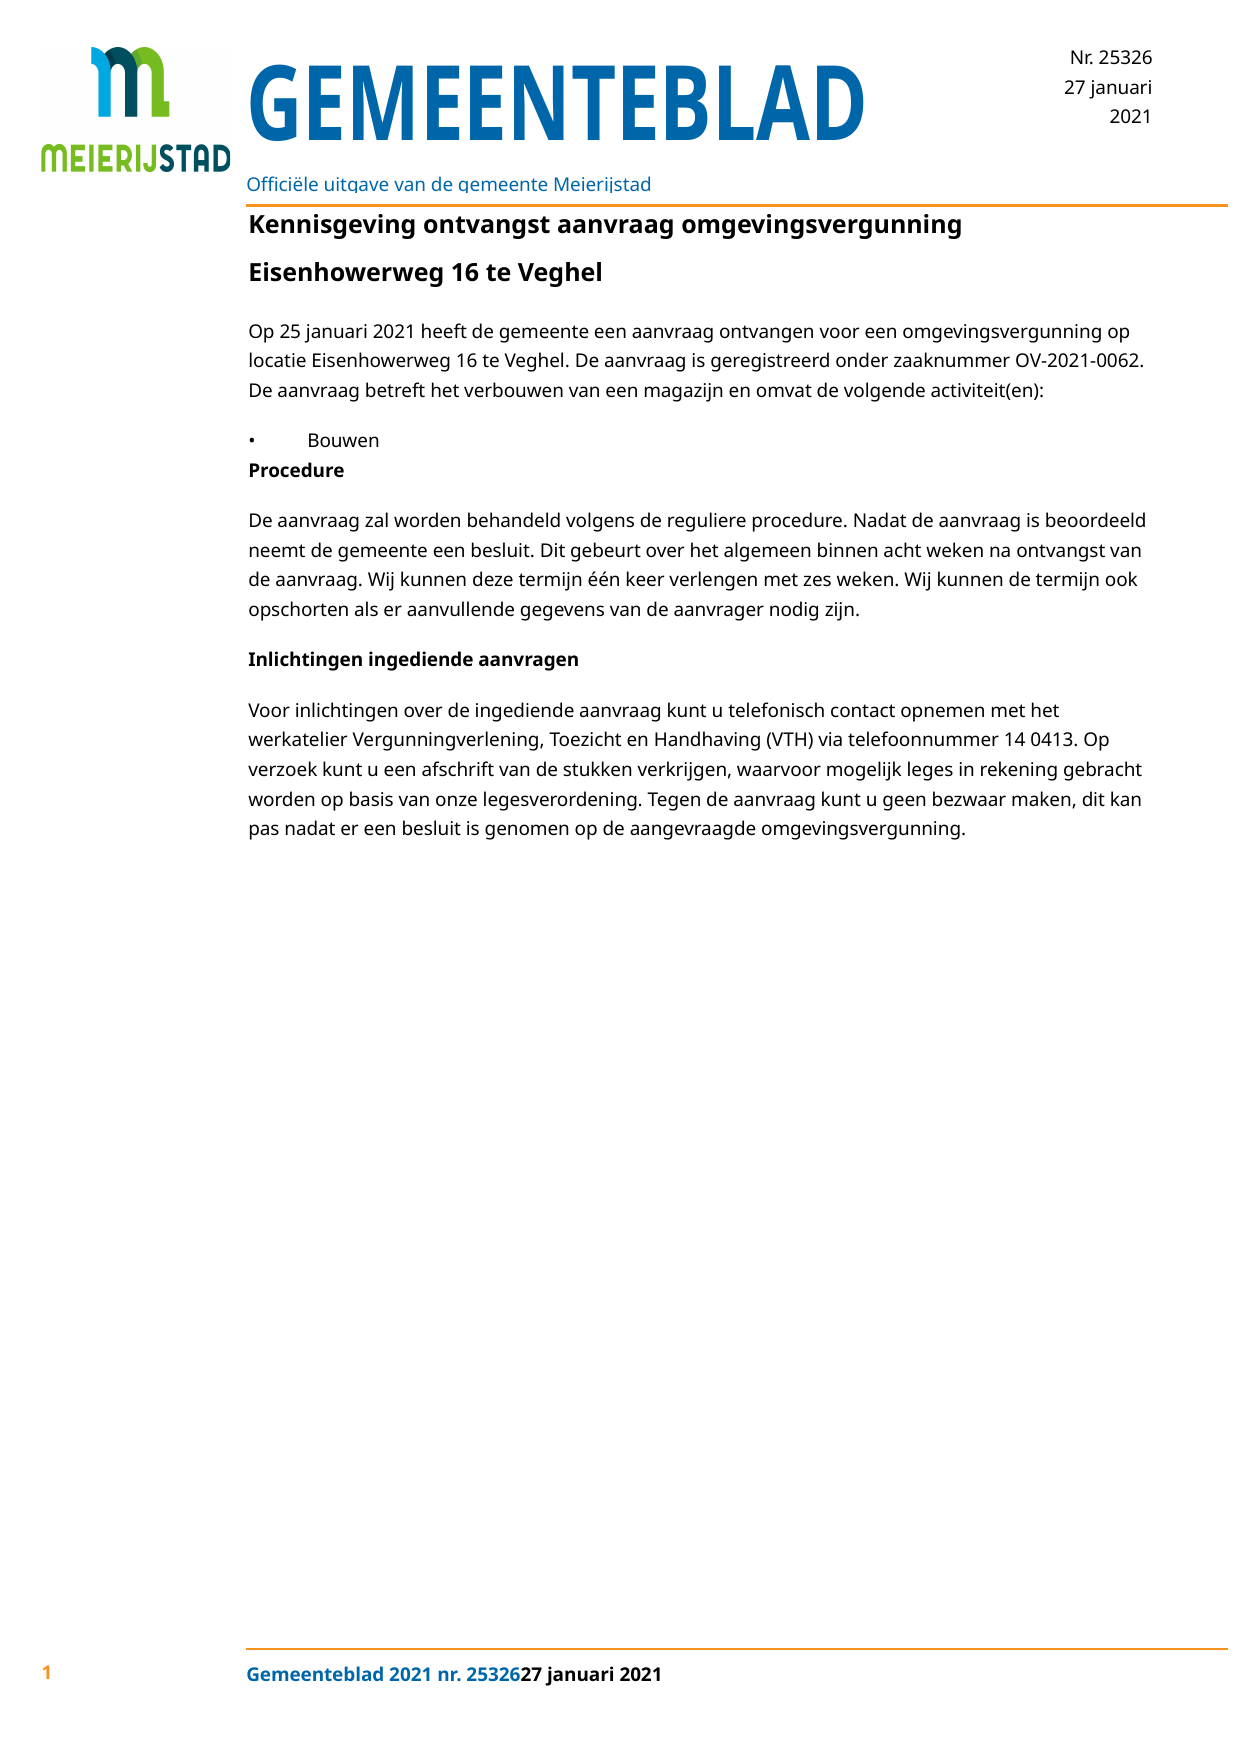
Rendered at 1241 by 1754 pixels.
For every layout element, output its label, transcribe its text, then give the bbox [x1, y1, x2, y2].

list Bouwen [248, 427, 1152, 453]
text Op 25 januari 2021 heeft de gemeente een aanvraag ontvangen voor een omgevingsvergunning op locatie Eisenhowerweg 16 te Veghel. De aanvraag is geregistreerd onder zaaknummer OV-2021-0062. De aanvraag betreft het verbouwen van een magazijn en omvat de volgende activiteit(en): [248, 318, 1152, 403]
text De aanvraag zal worden behandeld volgens de reguliere procedure. Nadat de aanvraag is beoordeeld neemt de gemeente een besluit. Dit gebeurt over het algemeen binnen acht weken na ontvangst van de aanvraag. Wij kunnen deze termijn één keer verlengen met zes weken. Wij kunnen de termijn ook opschorten als er aanvullende gegevens van de aanvrager nodig zijn. [248, 507, 1152, 622]
text Kennisgeving ontvangst aanvraag omgevingsvergunning Eisenhowerweg 16 te Veghel [248, 207, 1152, 288]
text Procedure [248, 457, 1152, 483]
text Voor inlichtingen over de ingediende aanvraag kunt u telefonisch contact opnemen met het werkatelier Vergunningverlening, Toezicht en Handhaving (VTH) via telefoonnummer 14 0413. Op verzoek kunt u een afschrift van de stukken verkrijgen, waarvoor mogelijk leges in rekening gebracht worden op basis van onze legesverordening. Tegen de aanvraag kunt u geen bezwaar maken, dit kan pas nadat er een besluit is genomen op de aangevraagde omgevingsvergunning. [248, 697, 1152, 841]
picture [41, 47, 231, 172]
text Inlichtingen ingediende aanvragen [248, 647, 1152, 672]
